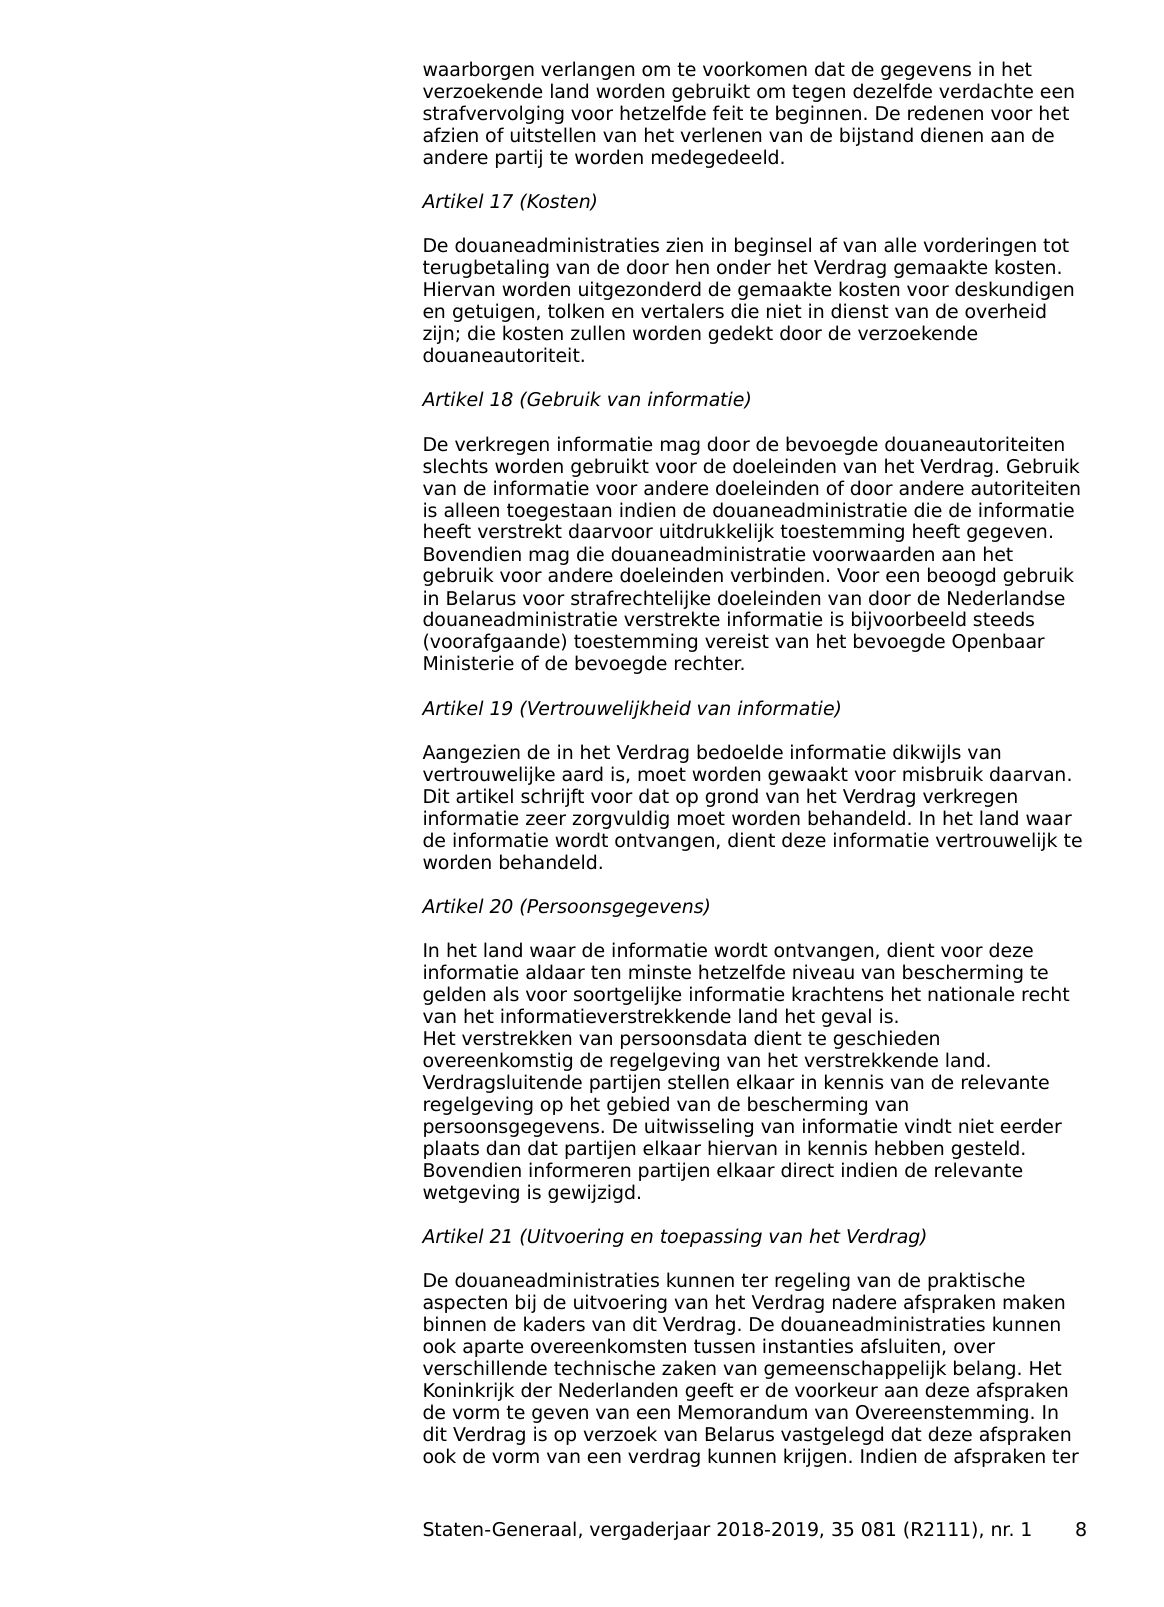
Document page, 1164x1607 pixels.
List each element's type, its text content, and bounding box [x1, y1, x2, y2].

text Het verstrekken van persoonsdata dient te geschieden overeenkomstig de regelgeving van het verstrekkende land. Verdragsluitende partijen stellen elkaar in kennis van de relevante regelgeving op het gebied van de bescherming van persoonsgegevens. De uitwisseling van informatie vindt niet eerder plaats dan dat partijen elkaar hiervan in kennis hebben gesteld. Bovendien informeren partijen elkaar direct indien de relevante wetgeving is gewijzigd. [422, 1028, 1087, 1204]
subtitle Artikel 19 (Vertrouwelijkheid van informatie) [422, 697, 1087, 719]
subtitle Artikel 21 (Uitvoering en toepassing van het Verdrag) [422, 1226, 1087, 1248]
text De douaneadministraties kunnen ter regeling van de praktische aspecten bij de uitvoering van het Verdrag nadere afspraken maken binnen de kaders van dit Verdrag. De douaneadministraties kunnen ook aparte overeenkomsten tussen instanties afsluiten, over verschillende technische zaken van gemeenschappelijk belang. Het Koninkrijk der Nederlanden geeft er de voorkeur aan deze afspraken de vorm te geven van een Memorandum van Overeenstemming. In dit Verdrag is op verzoek van Belarus vastgelegd dat deze afspraken ook de vorm van een verdrag kunnen krijgen. Indien de afspraken ter [422, 1270, 1087, 1468]
subtitle Artikel 17 (Kosten) [422, 191, 1087, 213]
subtitle Artikel 18 (Gebruik van informatie) [422, 389, 1087, 411]
text In het land waar de informatie wordt ontvangen, dient voor deze informatie aldaar ten minste hetzelfde niveau van bescherming te gelden als voor soortgelijke informatie krachtens het nationale recht van het informatieverstrekkende land het geval is. [422, 940, 1087, 1028]
text Aangezien de in het Verdrag bedoelde informatie dikwijls van vertrouwelijke aard is, moet worden gewaakt voor misbruik daarvan. Dit artikel schrijft voor dat op grond van het Verdrag verkregen informatie zeer zorgvuldig moet worden behandeld. In het land waar de informatie wordt ontvangen, dient deze informatie vertrouwelijk te worden behandeld. [422, 742, 1087, 873]
subtitle Artikel 20 (Persoonsgegevens) [422, 896, 1087, 918]
text De douaneadministraties zien in beginsel af van alle vorderingen tot terugbetaling van de door hen onder het Verdrag gemaakte kosten. Hiervan worden uitgezonderd de gemaakte kosten voor deskundigen en getuigen, tolken en vertalers die niet in dienst van de overheid zijn; die kosten zullen worden gedekt door de verzoekende douaneautoriteit. [422, 235, 1087, 367]
text waarborgen verlangen om te voorkomen dat de gegevens in het verzoekende land worden gebruikt om tegen dezelfde verdachte een strafvervolging voor hetzelfde feit te beginnen. De redenen voor het afzien of uitstellen van het verlenen van de bijstand dienen aan de andere partij te worden medegedeeld. [422, 59, 1087, 169]
text De verkregen informatie mag door de bevoegde douaneautoriteiten slechts worden gebruikt voor de doeleinden van het Verdrag. Gebruik van de informatie voor andere doeleinden of door andere autoriteiten is alleen toegestaan indien de douaneadministratie die de informatie heeft verstrekt daarvoor uitdrukkelijk toestemming heeft gegeven. Bovendien mag die douaneadministratie voorwaarden aan het gebruik voor andere doeleinden verbinden. Voor een beoogd gebruik in Belarus voor strafrechtelijke doeleinden van door de Nederlandse douaneadministratie verstrekte informatie is bijvoorbeeld steeds (voorafgaande) toestemming vereist van het bevoegde Openbaar Ministerie of de bevoegde rechter. [422, 433, 1087, 675]
